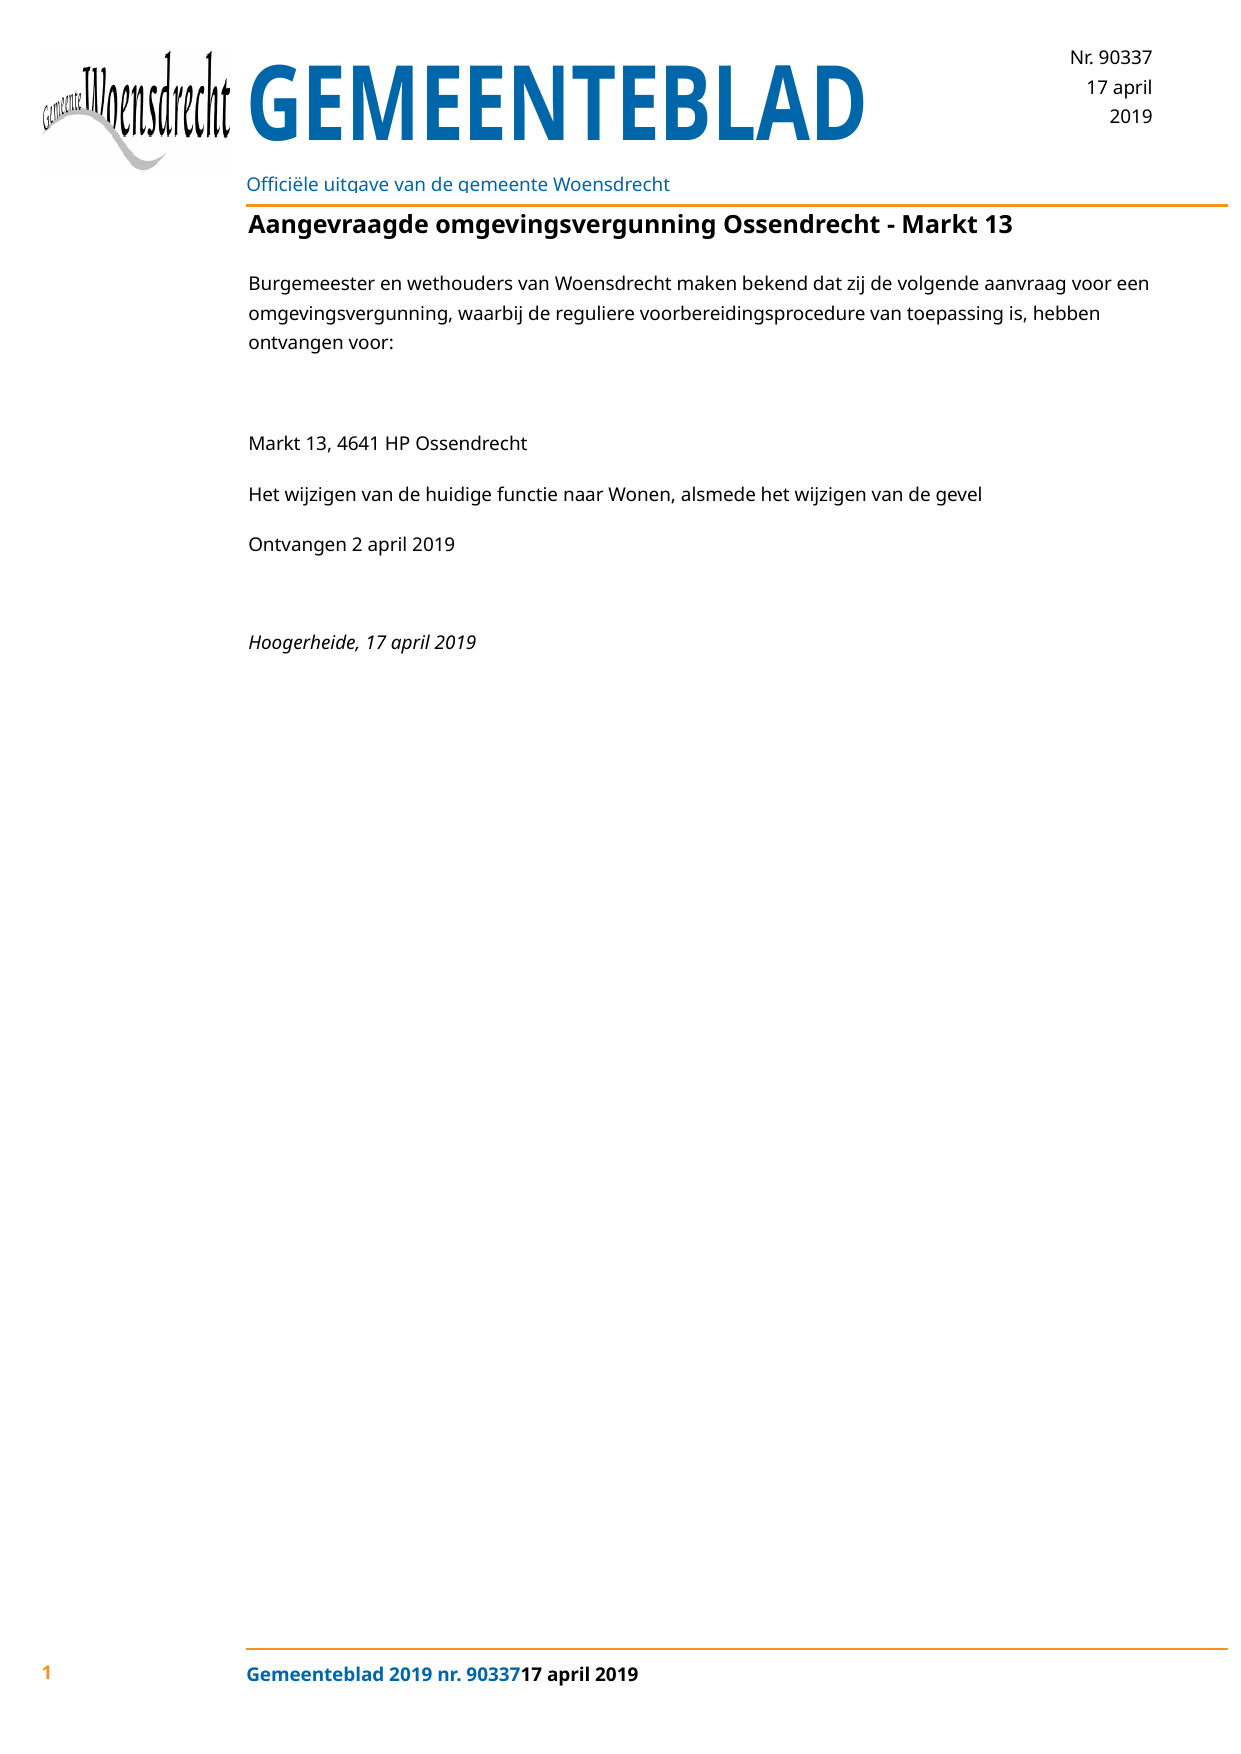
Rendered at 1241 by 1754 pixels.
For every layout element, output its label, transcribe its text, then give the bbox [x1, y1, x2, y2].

text Markt 13, 4641 HP Ossendrecht [248, 430, 1152, 456]
text Ontvangen 2 april 2019 [248, 531, 1152, 557]
text Hoogerheide, 17 april 2019 [248, 629, 1152, 655]
text Aangevraagde omgevingsvergunning Ossendrecht - Markt 13 [248, 207, 1152, 241]
picture [41, 47, 231, 172]
text Het wijzigen van de huidige functie naar Wonen, alsmede het wijzigen van de gevel [248, 481, 1152, 506]
text Burgemeester en wethouders van Woensdrecht maken bekend dat zij de volgende aanvraag voor een omgevingsvergunning, waarbij de reguliere voorbereidingsprocedure van toepassing is, hebben ontvangen voor: [248, 270, 1152, 355]
